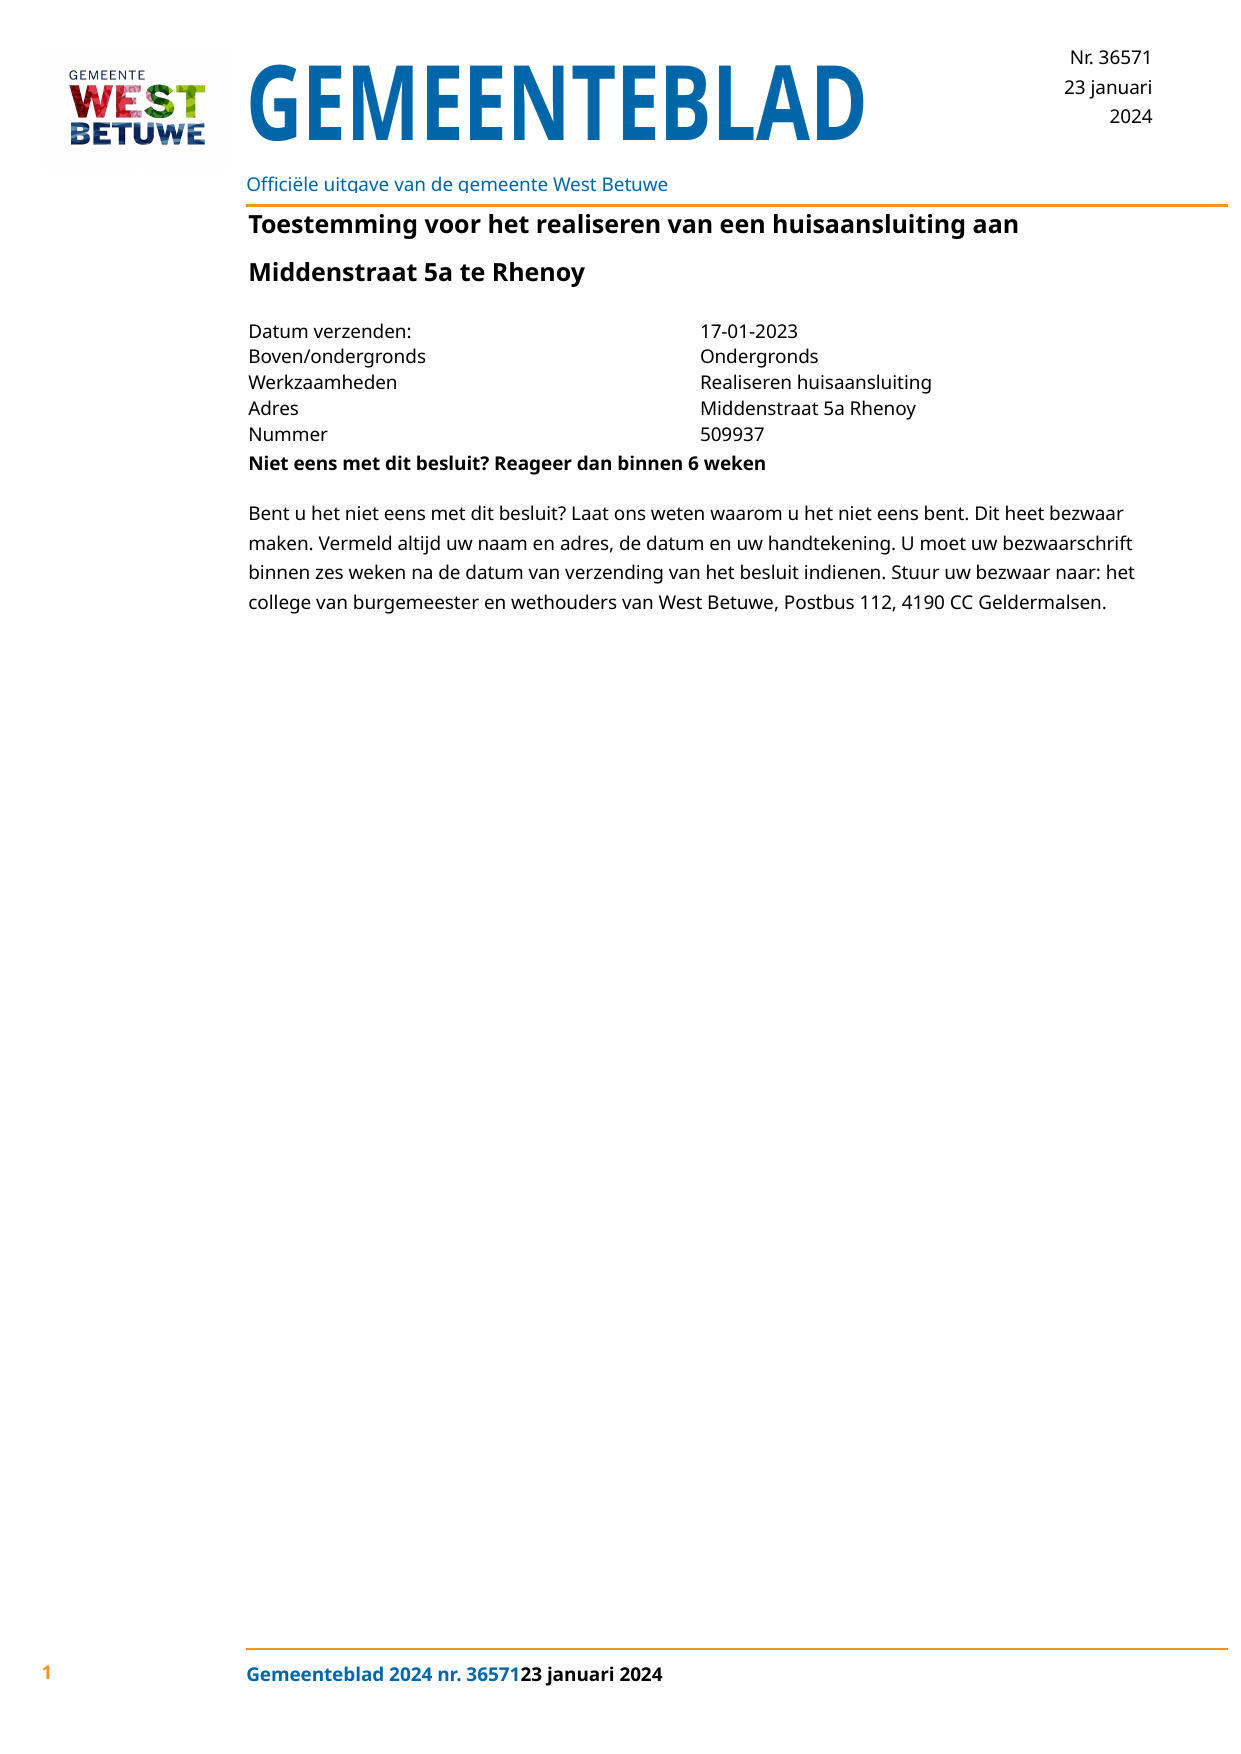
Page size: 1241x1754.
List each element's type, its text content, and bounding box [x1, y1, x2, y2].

text Toestemming voor het realiseren van een huisaansluiting aan Middenstraat 5a te Rhenoy [248, 207, 1152, 288]
table_cell Ondergronds [700, 344, 1152, 369]
table_cell Boven/ondergronds [248, 344, 700, 369]
table_header Datum verzenden: [248, 318, 700, 344]
text Niet eens met dit besluit? Reageer dan binnen 6 weken [248, 450, 1152, 476]
picture [41, 47, 231, 172]
table_cell Werkzaamheden [248, 370, 700, 395]
table_header 17-01-2023 [700, 318, 1152, 344]
table_cell Adres [248, 395, 700, 421]
table_cell Realiseren huisaansluiting [700, 370, 1152, 395]
table_cell Middenstraat 5a Rhenoy [700, 395, 1152, 421]
table_cell 509937 [700, 421, 1152, 447]
table_cell Nummer [248, 421, 700, 447]
text Bent u het niet eens met dit besluit? Laat ons weten waarom u het niet eens bent. Dit heet bezwaar maken. Vermeld altijd uw naam en adres, de datum en uw handtekening. U moet uw bezwaarschrift binnen zes weken na de datum van verzending van het besluit indienen. Stuur uw bezwaar naar: het college van burgemeester en wethouders van West Betuwe, Postbus 112, 4190 CC Geldermalsen. [248, 500, 1152, 615]
